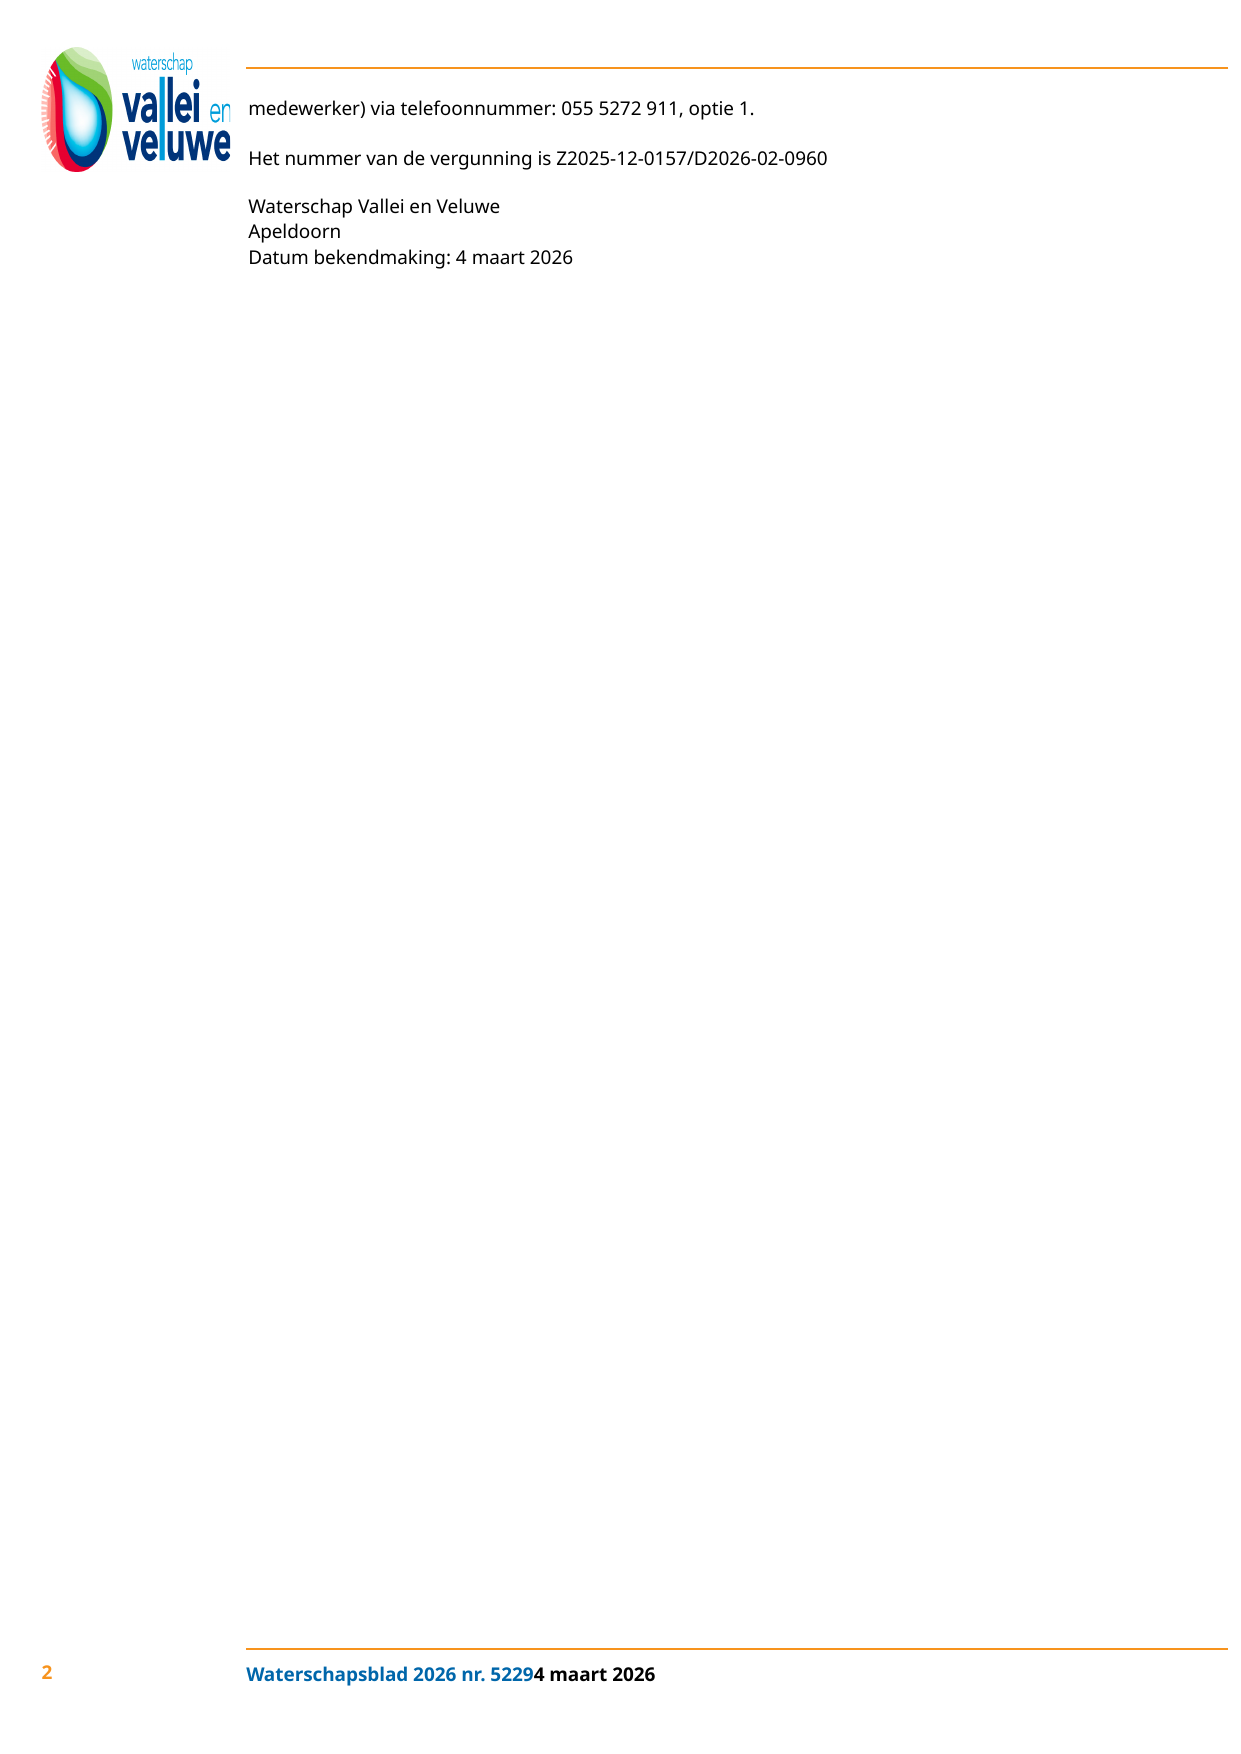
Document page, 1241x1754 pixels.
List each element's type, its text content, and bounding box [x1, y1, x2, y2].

text Waterschap Vallei en Veluwe [248, 193, 1152, 219]
text Apeldoorn [248, 219, 1152, 244]
text Datum bekendmaking: 4 maart 2026 [248, 244, 1152, 270]
text Het nummer van de vergunning is Z2025-12-0157/D2026-02-0960 [248, 145, 1152, 171]
text medewerker) via telefoonnummer: 055 5272 911, optie 1. [248, 95, 1152, 121]
picture [41, 47, 231, 172]
